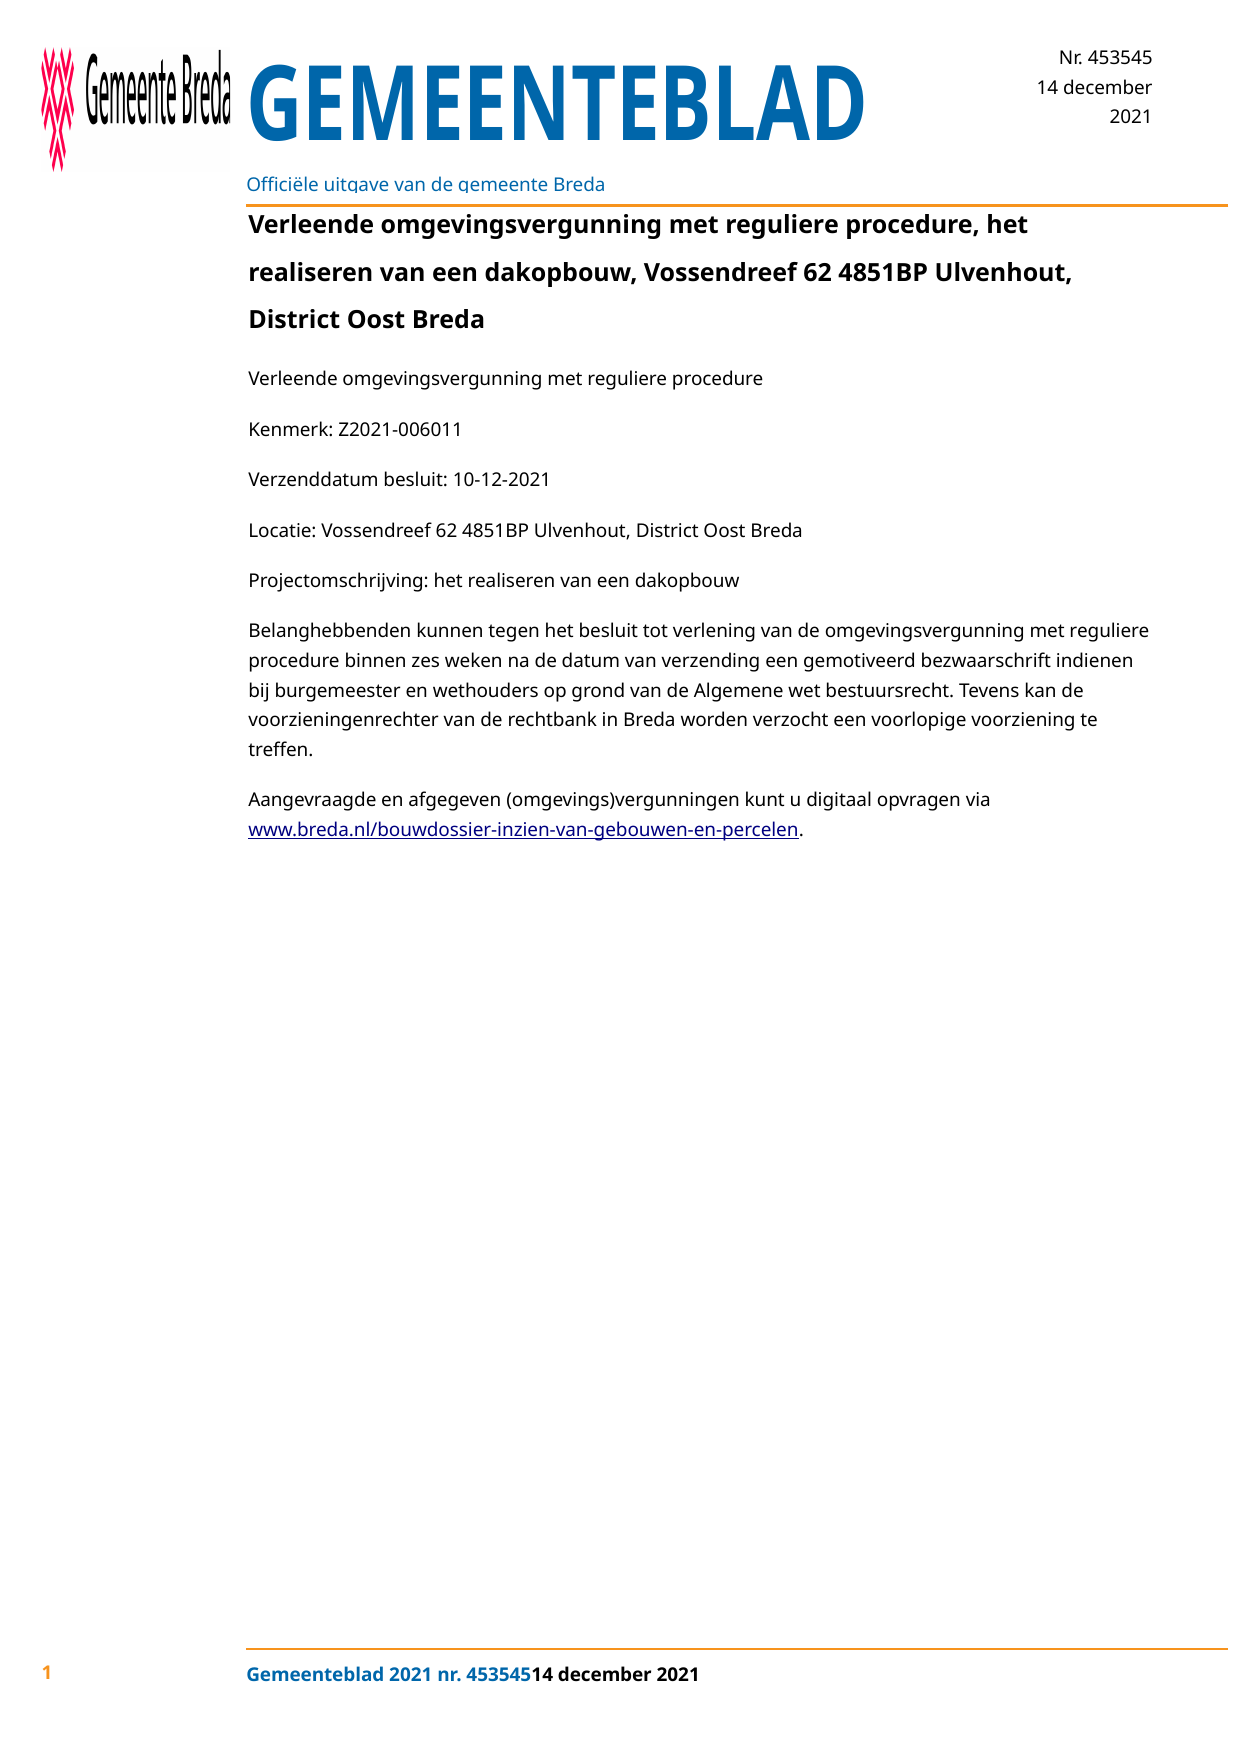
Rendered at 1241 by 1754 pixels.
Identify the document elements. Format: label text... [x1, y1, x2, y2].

text Locatie: Vossendreef 62 4851BP Ulvenhout, District Oost Breda [248, 517, 1152, 542]
text Verleende omgevingsvergunning met reguliere procedure, het realiseren van een dakopbouw, Vossendreef 62 4851BP Ulvenhout, District Oost Breda [248, 207, 1152, 336]
text Belanghebbenden kunnen tegen het besluit tot verlening van de omgevingsvergunning met reguliere procedure binnen zes weken na de datum van verzending een gemotiveerd bezwaarschrift indienen bij burgemeester en wethouders op grond van de Algemene wet bestuursrecht. Tevens kan de voorzieningenrechter van de rechtbank in Breda worden verzocht een voorlopige voorziening te treffen. [248, 618, 1152, 762]
text Projectomschrijving: het realiseren van een dakopbouw [248, 567, 1152, 593]
picture [41, 47, 231, 172]
text Aangevraagde en afgegeven (omgevings)vergunningen kunt u digitaal opvragen via www.breda.nl/bouwdossier-inzien-van-gebouwen-en-percelen. [248, 786, 1152, 842]
text Verleende omgevingsvergunning met reguliere procedure [248, 366, 1152, 391]
text Kenmerk: Z2021-006011 [248, 416, 1152, 442]
text Verzenddatum besluit: 10-12-2021 [248, 466, 1152, 492]
